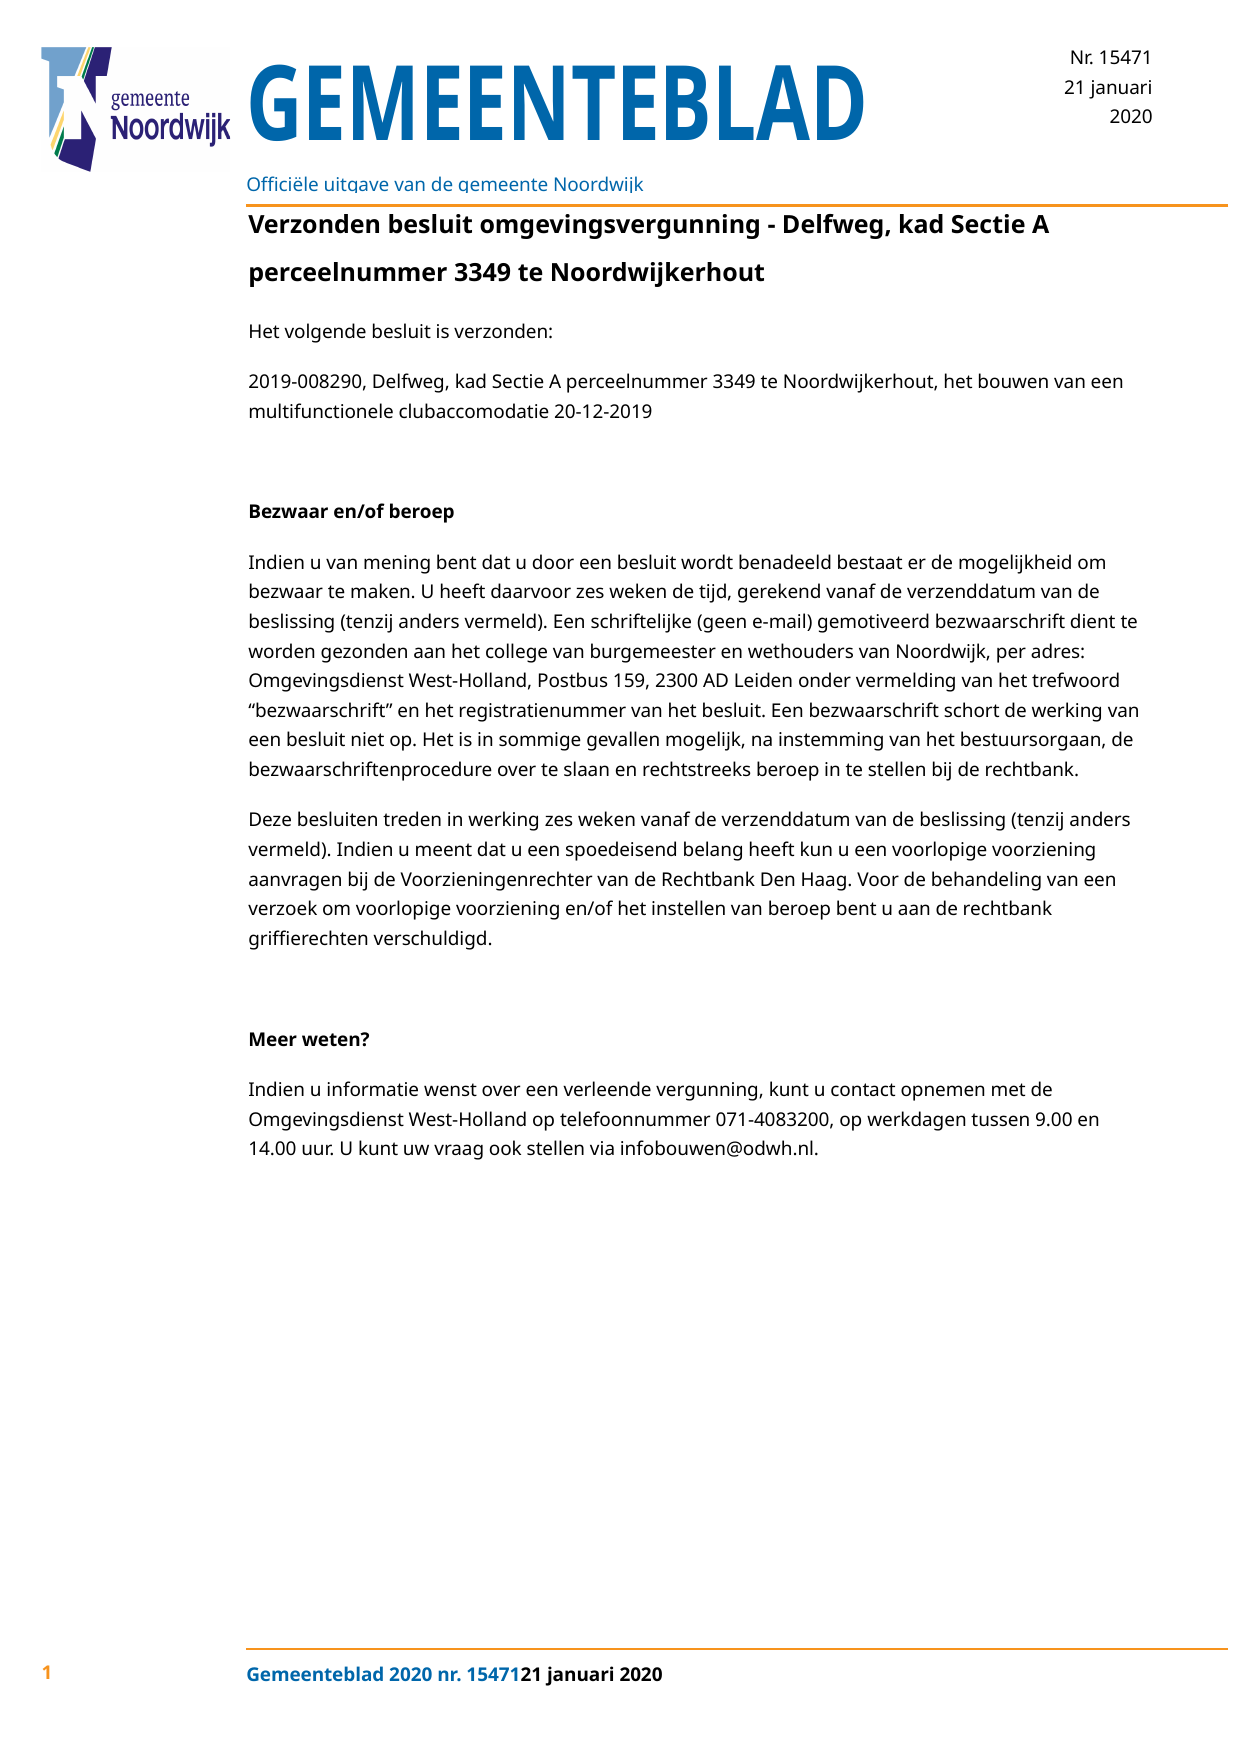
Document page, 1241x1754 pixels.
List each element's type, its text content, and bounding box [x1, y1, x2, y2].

picture [41, 47, 231, 172]
text Meer weten? [248, 1026, 1152, 1052]
text Bezwaar en/of beroep [248, 499, 1152, 524]
text Indien u informatie wenst over een verleende vergunning, kunt u contact opnemen met de Omgevingsdienst West-Holland op telefoonnummer 071-4083200, op werkdagen tussen 9.00 en 14.00 uur. U kunt uw vraag ook stellen via infobouwen@odwh.nl. [248, 1076, 1152, 1161]
text Deze besluiten treden in werking zes weken vanaf de verzenddatum van de beslissing (tenzij anders vermeld). Indien u meent dat u een spoedeisend belang heeft kun u een voorlopige voorziening aanvragen bij de Voorzieningenrechter van de Rechtbank Den Haag. Voor de behandeling van een verzoek om voorlopige voorziening en/of het instellen van beroep bent u aan de rechtbank griffierechten verschuldigd. [248, 807, 1152, 951]
text Indien u van mening bent dat u door een besluit wordt benadeeld bestaat er de mogelijkheid om bezwaar te maken. U heeft daarvoor zes weken de tijd, gerekend vanaf de verzenddatum van de beslissing (tenzij anders vermeld). Een schriftelijke (geen e-mail) gemotiveerd bezwaarschrift dient te worden gezonden aan het college van burgemeester en wethouders van Noordwijk, per adres: Omgevingsdienst West-Holland, Postbus 159, 2300 AD Leiden onder vermelding van het trefwoord “bezwaarschrift” en het registratienummer van het besluit. Een bezwaarschrift schort de werking van een besluit niet op. Het is in sommige gevallen mogelijk, na instemming van het bestuursorgaan, de bezwaarschriftenprocedure over te slaan en rechtstreeks beroep in te stellen bij de rechtbank. [248, 549, 1152, 782]
text 2019-008290, Delfweg, kad Sectie A perceelnummer 3349 te Noordwijkerhout, het bouwen van een multifunctionele clubaccomodatie 20-12-2019 [248, 368, 1152, 424]
text Verzonden besluit omgevingsvergunning - Delfweg, kad Sectie A perceelnummer 3349 te Noordwijkerhout [248, 207, 1152, 288]
text Het volgende besluit is verzonden: [248, 318, 1152, 344]
